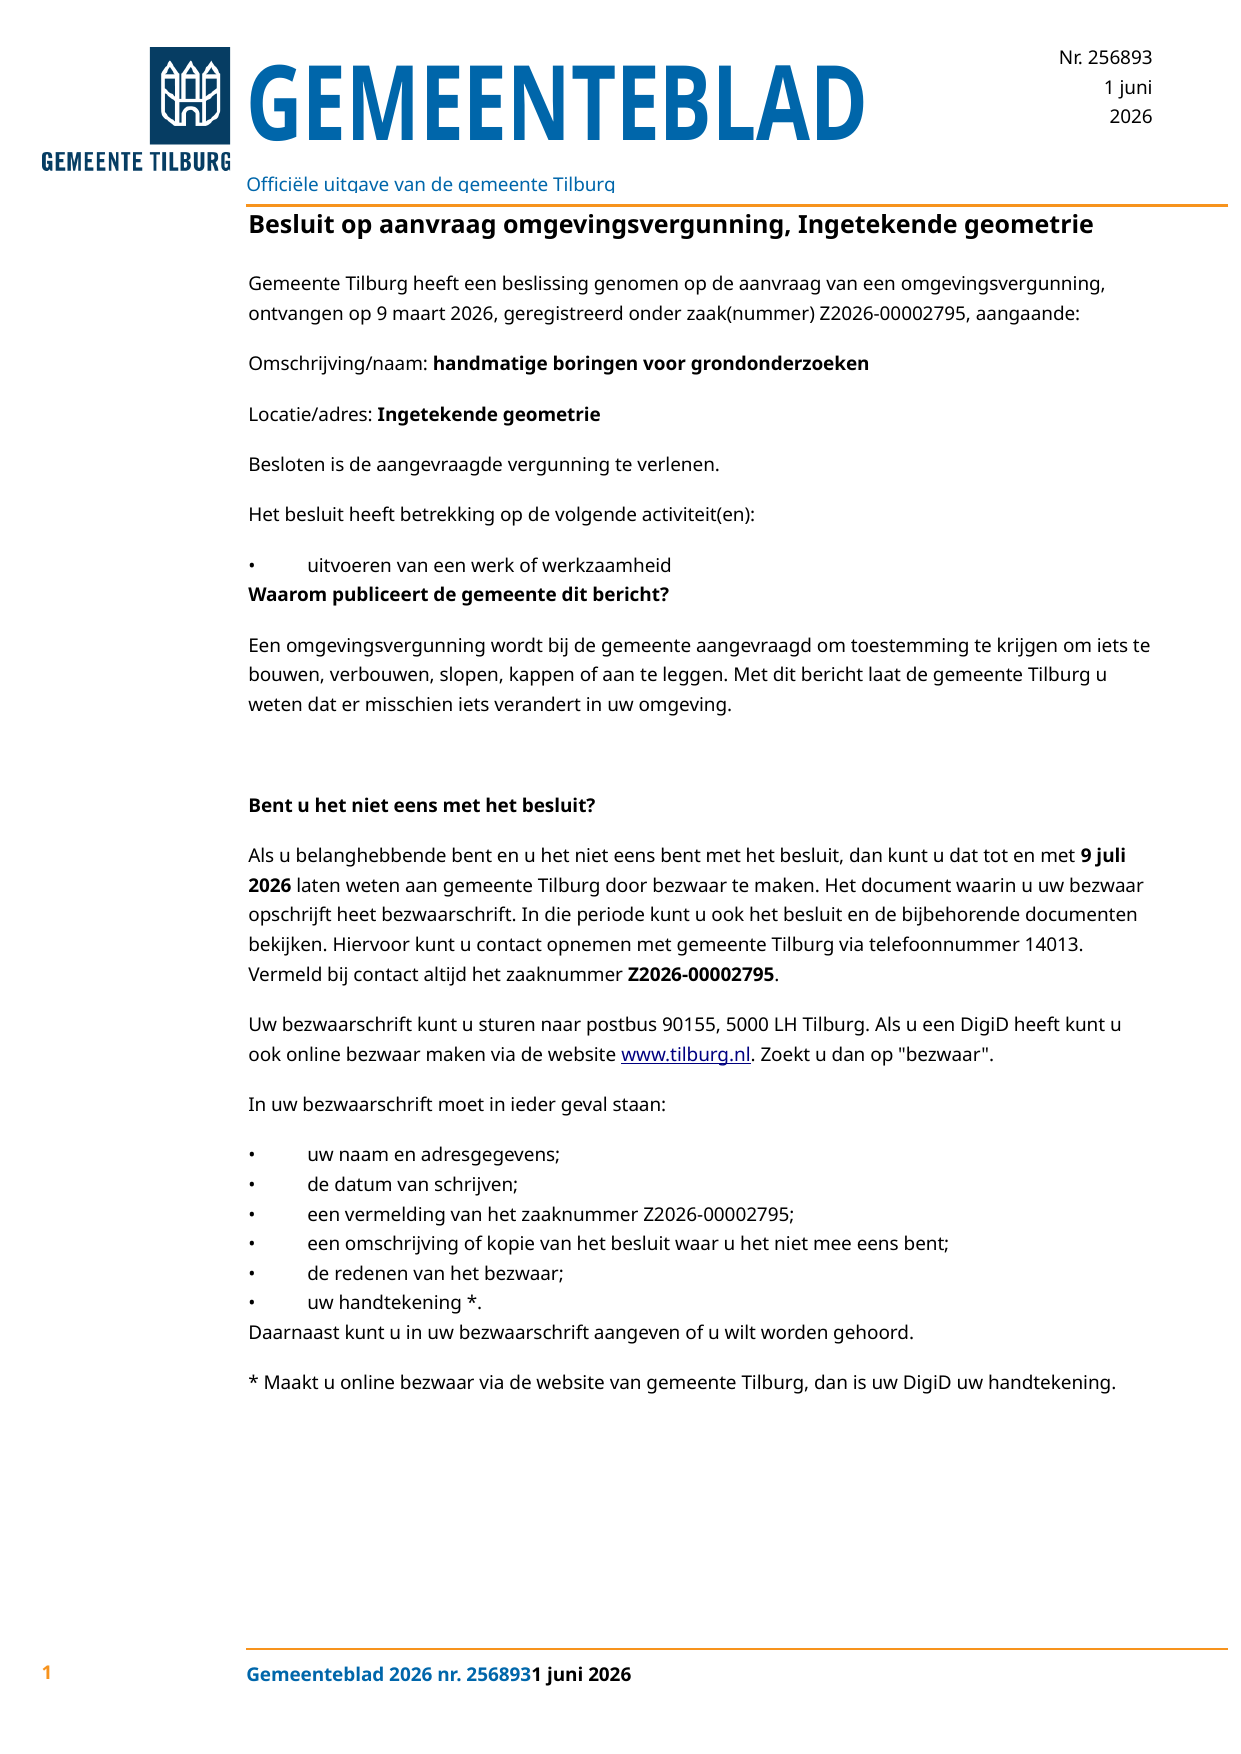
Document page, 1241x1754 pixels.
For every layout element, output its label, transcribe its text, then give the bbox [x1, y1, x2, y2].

text Daarnaast kunt u in uw bezwaarschrift aangeven of u wilt worden gehoord. [248, 1319, 1152, 1345]
list de datum van schrijven; [248, 1171, 1152, 1197]
list de redenen van het bezwaar; [248, 1260, 1152, 1286]
picture [41, 47, 231, 172]
text Bent u het niet eens met het besluit? [248, 792, 1152, 818]
text Uw bezwaarschrift kunt u sturen naar postbus 90155, 5000 LH Tilburg. Als u een DigiD heeft kunt u ook online bezwaar maken via de website www.tilburg.nl. Zoekt u dan op "bezwaar". [248, 1011, 1152, 1066]
list uw handtekening *. [248, 1289, 1152, 1315]
text Gemeente Tilburg heeft een beslissing genomen op de aanvraag van een omgevingsvergunning, ontvangen op 9 maart 2026, geregistreerd onder zaak(nummer) Z2026-00002795, aangaande: [248, 270, 1152, 326]
text Omschrijving/naam: handmatige boringen voor grondonderzoeken [248, 350, 1152, 376]
text In uw bezwaarschrift moet in ieder geval staan: [248, 1091, 1152, 1117]
text Het besluit heeft betrekking op de volgende activiteit(en): [248, 502, 1152, 527]
text Locatie/adres: Ingetekende geometrie [248, 401, 1152, 426]
text Een omgevingsvergunning wordt bij de gemeente aangevraagd om toestemming te krijgen om iets te bouwen, verbouwen, slopen, kappen of aan te leggen. Met dit bericht laat de gemeente Tilburg u weten dat er misschien iets verandert in uw omgeving. [248, 632, 1152, 717]
list een vermelding van het zaaknummer Z2026-00002795; [248, 1201, 1152, 1226]
list uitvoeren van een werk of werkzaamheid [248, 552, 1152, 578]
list uw naam en adresgegevens; [248, 1142, 1152, 1167]
text * Maakt u online bezwaar via de website van gemeente Tilburg, dan is uw DigiD uw handtekening. [248, 1369, 1152, 1395]
text Besluit op aanvraag omgevingsvergunning, Ingetekende geometrie [248, 207, 1152, 241]
text Waarom publiceert de gemeente dit bericht? [248, 582, 1152, 607]
list een omschrijving of kopie van het besluit waar u het niet mee eens bent; [248, 1230, 1152, 1256]
text Als u belanghebbende bent en u het niet eens bent met het besluit, dan kunt u dat tot en met 9 juli 2026 laten weten aan gemeente Tilburg door bezwaar te maken. Het document waarin u uw bezwaar opschrijft heet bezwaarschrift. In die periode kunt u ook het besluit en de bijbehorende documenten bekijken. Hiervoor kunt u contact opnemen met gemeente Tilburg via telefoonnummer 14013. Vermeld bij contact altijd het zaaknummer Z2026-00002795. [248, 842, 1152, 986]
text Besloten is de aangevraagde vergunning te verlenen. [248, 451, 1152, 477]
